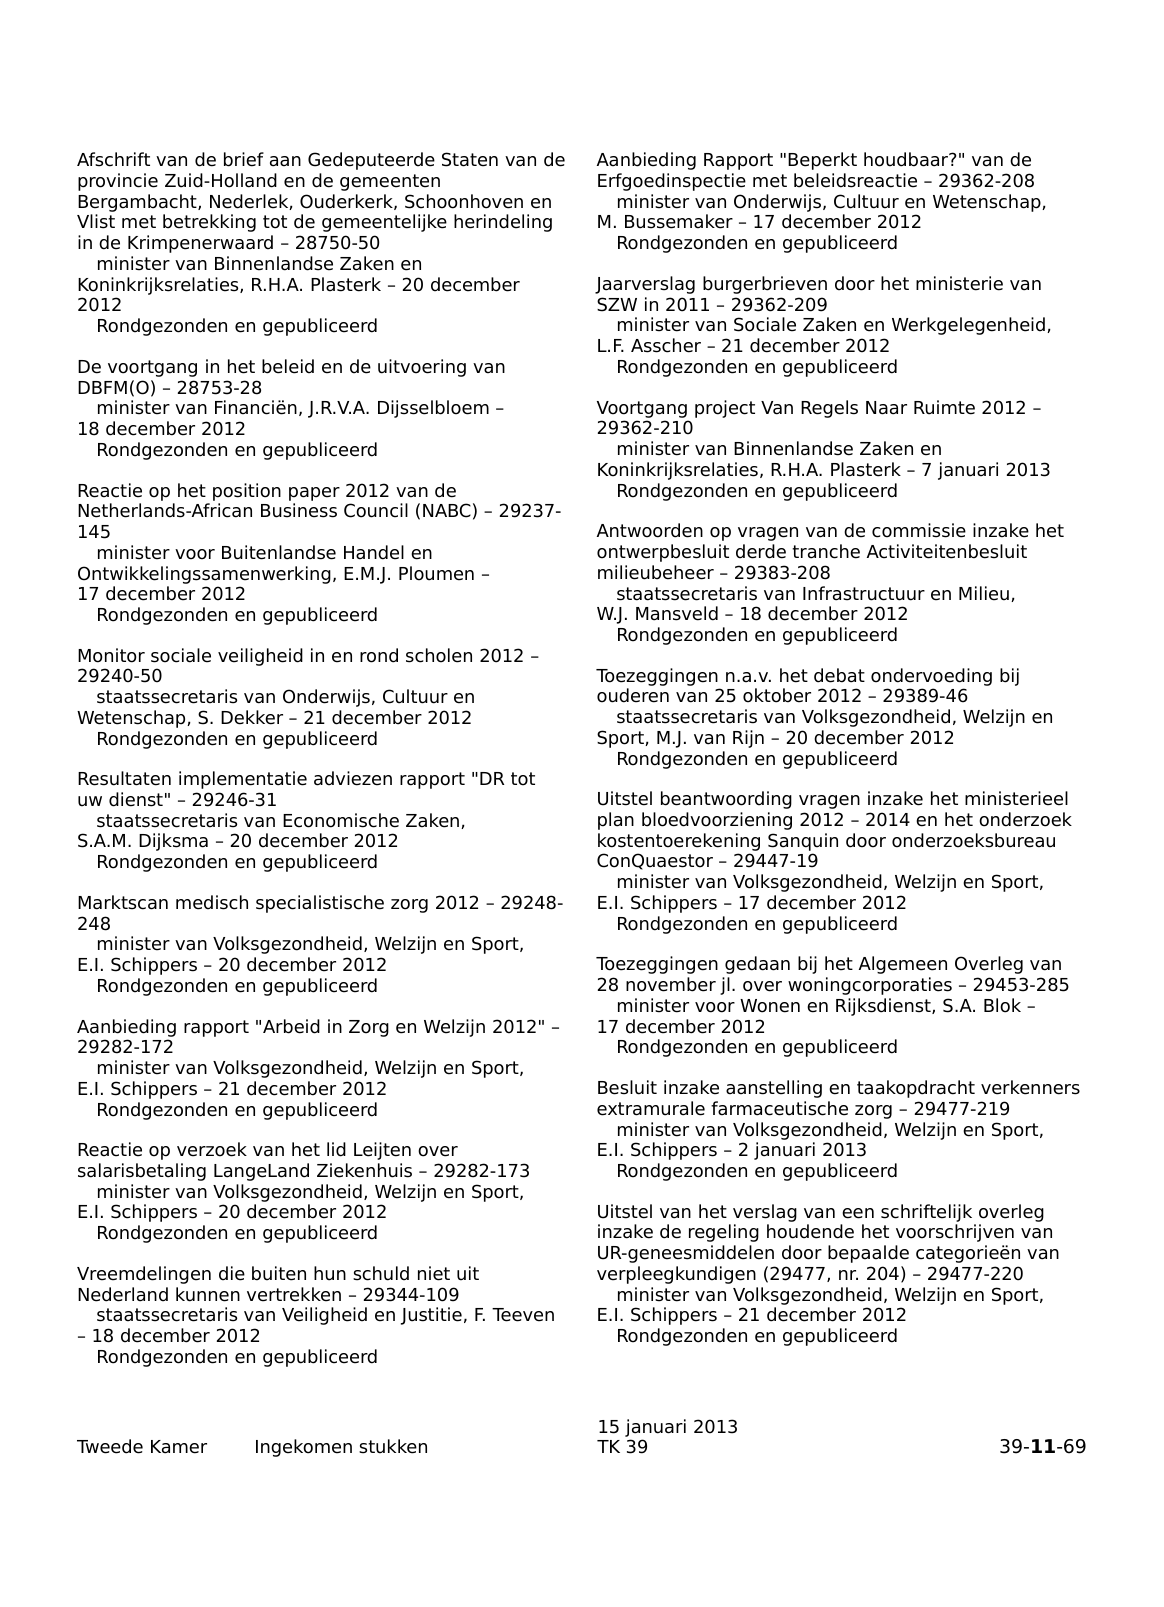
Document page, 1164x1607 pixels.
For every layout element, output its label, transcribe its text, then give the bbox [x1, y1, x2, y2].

text Toezeggingen gedaan bij het Algemeen Overleg van 28 november jl. over woningcorporaties – 29453-285 [596, 954, 1087, 996]
text Antwoorden op vragen van de commissie inzake het ontwerpbesluit derde tranche Activiteitenbesluit milieubeheer – 29383-208 [596, 521, 1087, 583]
text Voortgang project Van Regels Naar Ruimte 2012 – 29362-210 [596, 397, 1087, 439]
text Uitstel beantwoording vragen inzake het ministerieel plan bloedvoorziening 2012 – 2014 en het onderzoek kostentoerekening Sanquin door onderzoeksbureau ConQuaestor – 29447-19 [596, 789, 1087, 872]
text staatssecretaris van Onderwijs, Cultuur en Wetenschap, S. Dekker – 21 december 2012 [77, 687, 567, 728]
text Rondgezonden en gepubliceerd [596, 748, 1087, 769]
text minister van Sociale Zaken en Werkgelegenheid, L.F. Asscher – 21 december 2012 [596, 315, 1087, 357]
text minister voor Buitenlandse Handel en Ontwikkelingssamenwerking, E.M.J. Ploumen – 17 december 2012 [77, 543, 567, 605]
text Rondgezonden en gepubliceerd [596, 357, 1087, 377]
text Rondgezonden en gepubliceerd [77, 440, 567, 460]
text minister van Volksgezondheid, Welzijn en Sport, E.I. Schippers – 17 december 2012 [596, 872, 1087, 913]
text Reactie op het position paper 2012 van de Netherlands-African Business Council (NABC) – 29237-145 [77, 480, 567, 543]
text Rondgezonden en gepubliceerd [77, 1099, 567, 1120]
text Jaarverslag burgerbrieven door het ministerie van SZW in 2011 – 29362-209 [596, 274, 1087, 315]
text Rondgezonden en gepubliceerd [596, 480, 1087, 501]
text Aanbieding rapport "Arbeid in Zorg en Welzijn 2012" – 29282-172 [77, 1016, 567, 1058]
text Marktscan medisch specialistische zorg 2012 – 29248-248 [77, 893, 567, 934]
text Toezeggingen n.a.v. het debat ondervoeding bij ouderen van 25 oktober 2012 – 29389-46 [596, 666, 1087, 707]
text Vreemdelingen die buiten hun schuld niet uit Nederland kunnen vertrekken – 29344-109 [77, 1264, 567, 1305]
text Afschrift van de brief aan Gedeputeerde Staten van de provincie Zuid-Holland en de gemeenten Bergambacht, Nederlek, Ouderkerk, Schoonhoven en Vlist met betrekking tot de gemeentelijke herindeling in de Krimpenerwaard – 28750-50 [77, 150, 567, 254]
text Rondgezonden en gepubliceerd [77, 316, 567, 337]
text Aanbieding Rapport "Beperkt houdbaar?" van de Erfgoedinspectie met beleidsreactie – 29362-208 [596, 150, 1087, 192]
text minister van Onderwijs, Cultuur en Wetenschap, M. Bussemaker – 17 december 2012 [596, 192, 1087, 233]
text Resultaten implementatie adviezen rapport "DR tot uw dienst" – 29246-31 [77, 769, 567, 811]
text staatssecretaris van Economische Zaken, S.A.M. Dijksma – 20 december 2012 [77, 811, 567, 852]
text staatssecretaris van Veiligheid en Justitie, F. Teeven – 18 december 2012 [77, 1305, 567, 1347]
text minister van Volksgezondheid, Welzijn en Sport, E.I. Schippers – 21 december 2012 [77, 1058, 567, 1099]
text minister van Binnenlandse Zaken en Koninkrijksrelaties, R.H.A. Plasterk – 20 december 2012 [77, 254, 567, 316]
text staatssecretaris van Infrastructuur en Milieu, W.J. Mansveld – 18 december 2012 [596, 583, 1087, 625]
text Rondgezonden en gepubliceerd [596, 913, 1087, 934]
text minister van Volksgezondheid, Welzijn en Sport, E.I. Schippers – 21 december 2012 [596, 1284, 1087, 1326]
text Uitstel van het verslag van een schriftelijk overleg inzake de regeling houdende het voorschrijven van UR-geneesmiddelen door bepaalde categorieën van verpleegkundigen (29477, nr. 204) – 29477-220 [596, 1202, 1087, 1284]
text De voortgang in het beleid en de uitvoering van DBFM(O) – 28753-28 [77, 357, 567, 398]
text Rondgezonden en gepubliceerd [77, 1347, 567, 1367]
text Besluit inzake aanstelling en taakopdracht verkenners extramurale farmaceutische zorg – 29477-219 [596, 1078, 1087, 1119]
text Rondgezonden en gepubliceerd [77, 605, 567, 626]
text Rondgezonden en gepubliceerd [596, 1161, 1087, 1182]
text minister van Volksgezondheid, Welzijn en Sport, E.I. Schippers – 2 januari 2013 [596, 1119, 1087, 1161]
text Rondgezonden en gepubliceerd [77, 1223, 567, 1244]
text minister van Financiën, J.R.V.A. Dijsselbloem – 18 december 2012 [77, 398, 567, 440]
text Monitor sociale veiligheid in en rond scholen 2012 – 29240-50 [77, 646, 567, 687]
text Rondgezonden en gepubliceerd [596, 625, 1087, 646]
text Reactie op verzoek van het lid Leijten over salarisbetaling LangeLand Ziekenhuis – 29282-173 [77, 1140, 567, 1182]
text minister van Binnenlandse Zaken en Koninkrijksrelaties, R.H.A. Plasterk – 7 januari 2013 [596, 439, 1087, 480]
text minister van Volksgezondheid, Welzijn en Sport, E.I. Schippers – 20 december 2012 [77, 934, 567, 976]
text Rondgezonden en gepubliceerd [77, 852, 567, 873]
text minister van Volksgezondheid, Welzijn en Sport, E.I. Schippers – 20 december 2012 [77, 1182, 567, 1223]
text Rondgezonden en gepubliceerd [596, 1326, 1087, 1347]
text Rondgezonden en gepubliceerd [596, 1037, 1087, 1058]
text Rondgezonden en gepubliceerd [77, 728, 567, 749]
text staatssecretaris van Volksgezondheid, Welzijn en Sport, M.J. van Rijn – 20 december 2012 [596, 707, 1087, 748]
text Rondgezonden en gepubliceerd [596, 233, 1087, 254]
text Rondgezonden en gepubliceerd [77, 976, 567, 996]
text minister voor Wonen en Rijksdienst, S.A. Blok – 17 december 2012 [596, 996, 1087, 1037]
